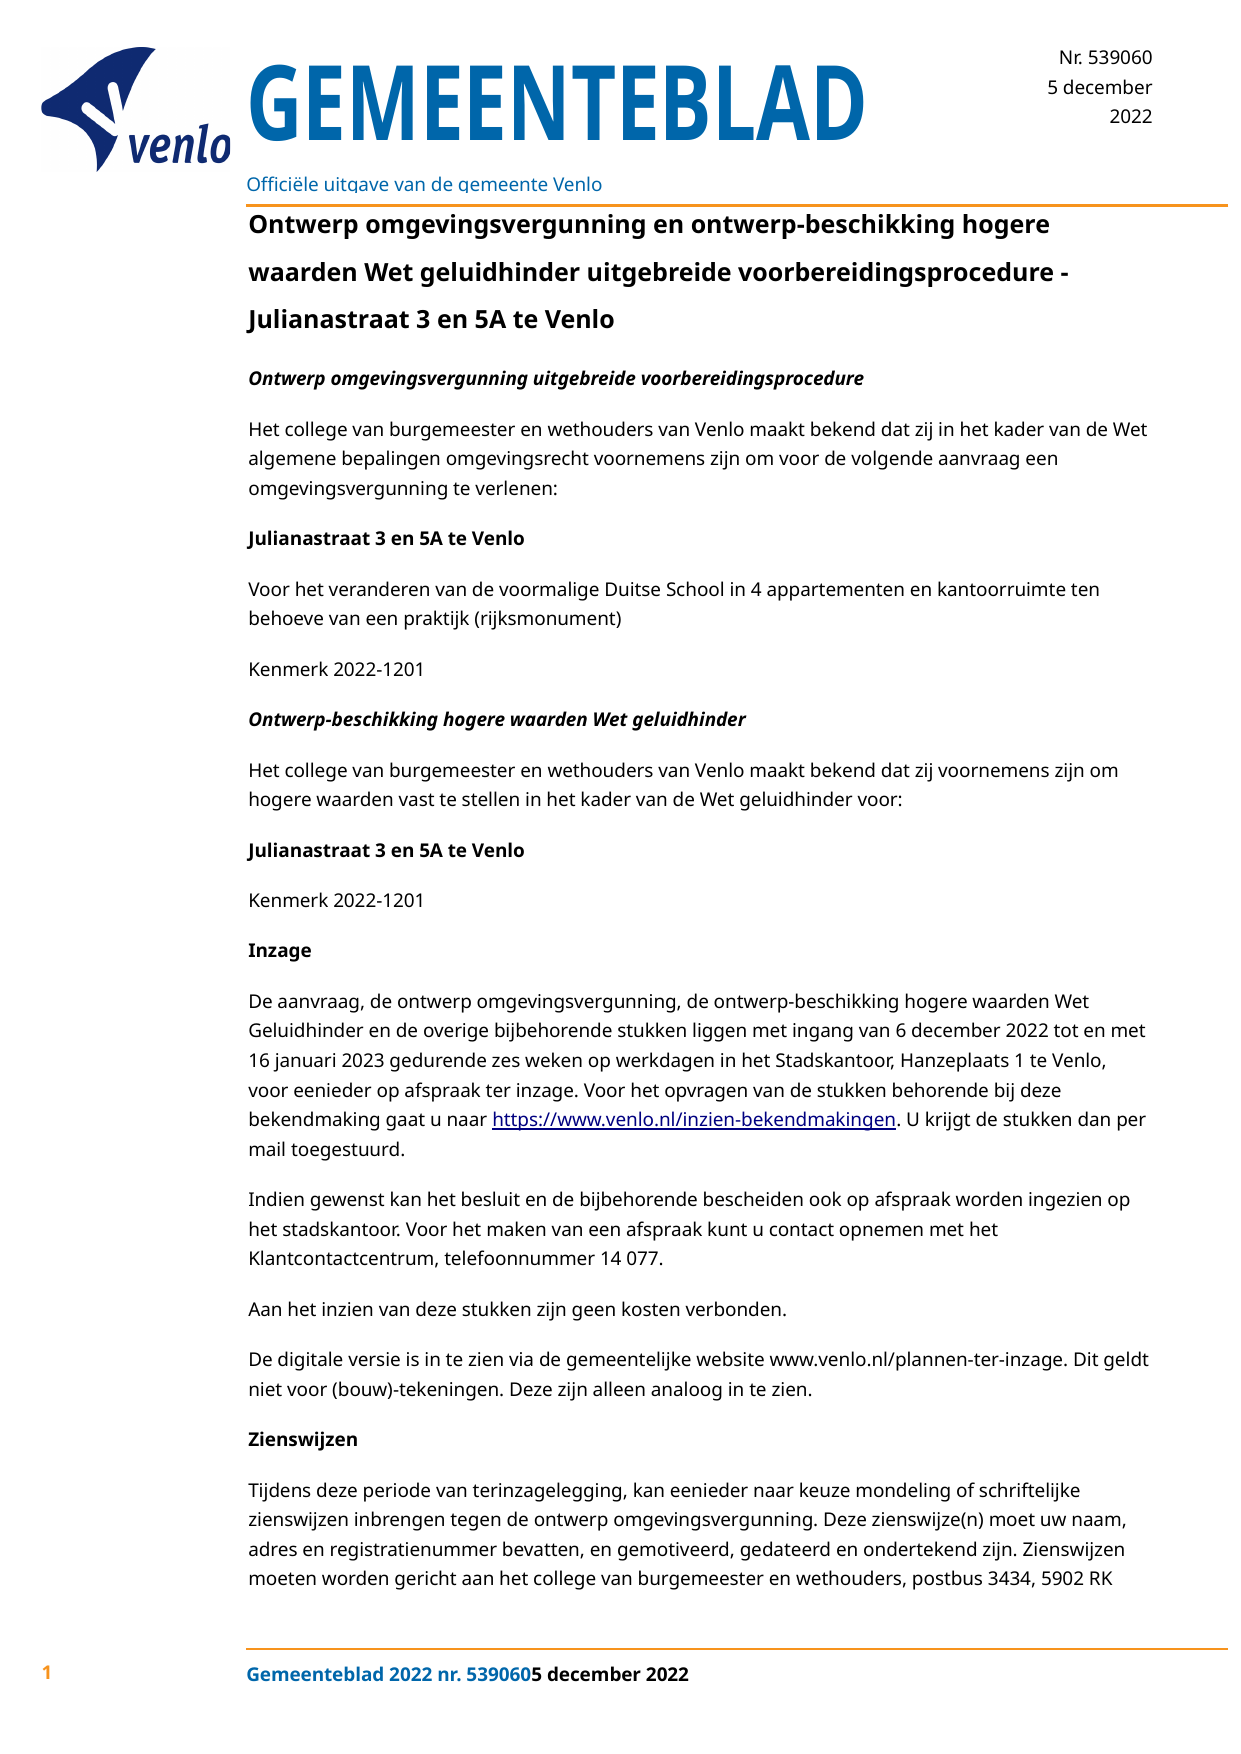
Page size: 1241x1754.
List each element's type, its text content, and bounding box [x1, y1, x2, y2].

text Het college van burgemeester en wethouders van Venlo maakt bekend dat zij in het kader van de Wet algemene bepalingen omgevingsrecht voornemens zijn om voor de volgende aanvraag een omgevingsvergunning te verlenen: [248, 416, 1152, 501]
text Indien gewenst kan het besluit en de bijbehorende bescheiden ook op afspraak worden ingezien op het stadskantoor. Voor het maken van een afspraak kunt u contact opnemen met het Klantcontactcentrum, telefoonnummer 14 077. [248, 1186, 1152, 1271]
text Ontwerp omgevingsvergunning en ontwerp-beschikking hogere waarden Wet geluidhinder uitgebreide voorbereidingsprocedure - Julianastraat 3 en 5A te Venlo [248, 207, 1152, 336]
text Julianastraat 3 en 5A te Venlo [248, 526, 1152, 551]
text Ontwerp-beschikking hogere waarden Wet geluidhinder [248, 706, 1152, 732]
text Kenmerk 2022-1201 [248, 887, 1152, 913]
text De digitale versie is in te zien via de gemeentelijke website www.venlo.nl/plannen-ter-inzage. Dit geldt niet voor (bouw)-tekeningen. Deze zijn alleen analoog in te zien. [248, 1346, 1152, 1402]
text Zienswijzen [248, 1426, 1152, 1452]
text De aanvraag, de ontwerp omgevingsvergunning, de ontwerp-beschikking hogere waarden Wet Geluidhinder en de overige bijbehorende stukken liggen met ingang van 6 december 2022 tot en met 16 januari 2023 gedurende zes weken op werkdagen in het Stadskantoor, Hanzeplaats 1 te Venlo, voor eenieder op afspraak ter inzage. Voor het opvragen van de stukken behorende bij deze bekendmaking gaat u naar https://www.venlo.nl/inzien-bekendmakingen. U krijgt de stukken dan per mail toegestuurd. [248, 988, 1152, 1162]
text Ontwerp omgevingsvergunning uitgebreide voorbereidingsprocedure [248, 366, 1152, 391]
text Kenmerk 2022-1201 [248, 656, 1152, 682]
text Inzage [248, 938, 1152, 963]
text Aan het inzien van deze stukken zijn geen kosten verbonden. [248, 1296, 1152, 1322]
picture [41, 47, 231, 172]
text Voor het veranderen van de voormalige Duitse School in 4 appartementen en kantoorruimte ten behoeve van een praktijk (rijksmonument) [248, 576, 1152, 631]
text Tijdens deze periode van terinzagelegging, kan eenieder naar keuze mondeling of schriftelijke zienswijzen inbrengen tegen de ontwerp omgevingsvergunning. Deze zienswijze(n) moet uw naam, adres en registratienummer bevatten, en gemotiveerd, gedateerd en ondertekend zijn. Zienswijzen moeten worden gericht aan het college van burgemeester en wethouders, postbus 3434, 5902 RK [248, 1477, 1152, 1591]
text Het college van burgemeester en wethouders van Venlo maakt bekend dat zij voornemens zijn om hogere waarden vast te stellen in het kader van de Wet geluidhinder voor: [248, 757, 1152, 812]
text Julianastraat 3 en 5A te Venlo [248, 837, 1152, 862]
